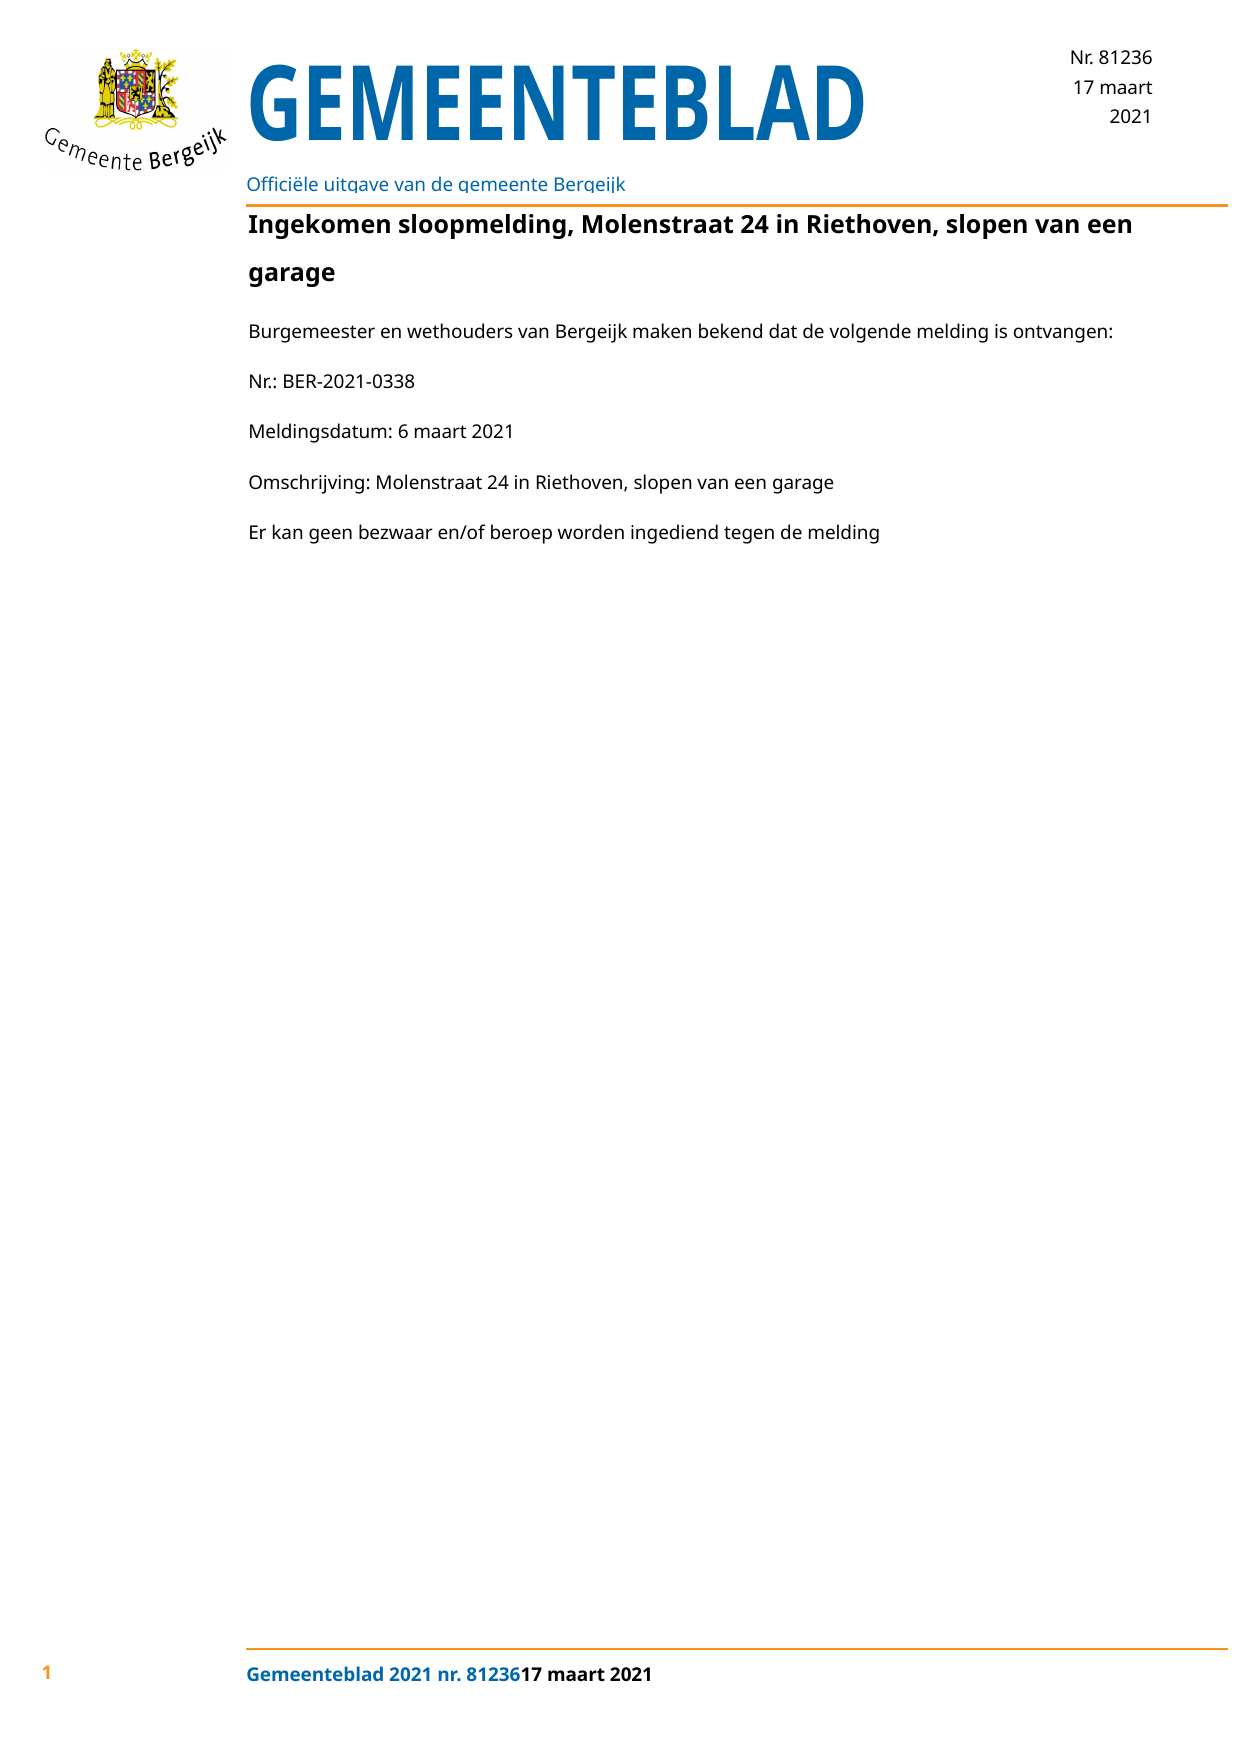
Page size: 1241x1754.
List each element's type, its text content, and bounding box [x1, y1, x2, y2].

picture [41, 47, 231, 172]
text Er kan geen bezwaar en/of beroep worden ingediend tegen de melding [248, 519, 1152, 545]
text Omschrijving: Molenstraat 24 in Riethoven, slopen van een garage [248, 469, 1152, 495]
text Burgemeester en wethouders van Bergeijk maken bekend dat de volgende melding is ontvangen: [248, 318, 1152, 344]
text Ingekomen sloopmelding, Molenstraat 24 in Riethoven, slopen van een garage [248, 207, 1152, 288]
text Nr.: BER-2021-0338 [248, 368, 1152, 394]
text Meldingsdatum: 6 maart 2021 [248, 419, 1152, 444]
